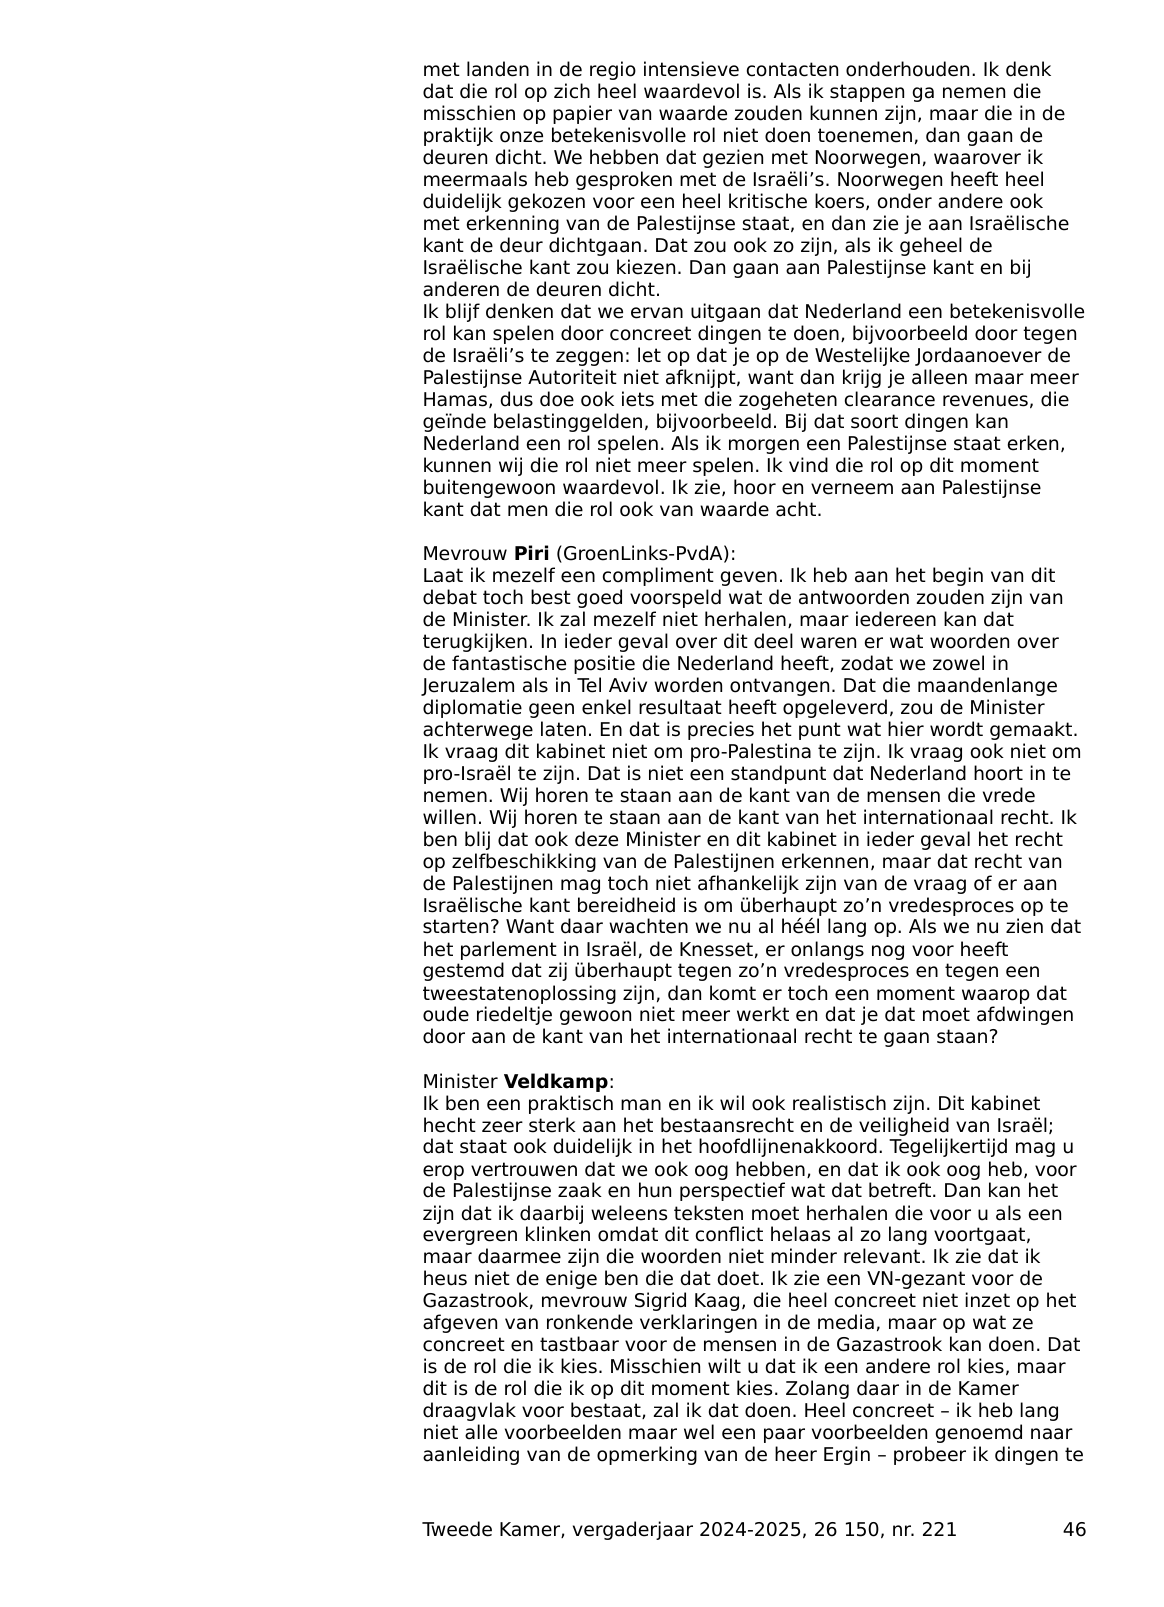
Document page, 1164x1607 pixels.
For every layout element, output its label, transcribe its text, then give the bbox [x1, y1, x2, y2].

text Laat ik mezelf een compliment geven. Ik heb aan het begin van dit debat toch best goed voorspeld wat de antwoorden zouden zijn van de Minister. Ik zal mezelf niet herhalen, maar iedereen kan dat terugkijken. In ieder geval over dit deel waren er wat woorden over de fantastische positie die Nederland heeft, zodat we zowel in Jeruzalem als in Tel Aviv worden ontvangen. Dat die maandenlange diplomatie geen enkel resultaat heeft opgeleverd, zou de Minister achterwege laten. En dat is precies het punt wat hier wordt gemaakt. Ik vraag dit kabinet niet om pro-Palestina te zijn. Ik vraag ook niet om pro-Israël te zijn. Dat is niet een standpunt dat Nederland hoort in te nemen. Wij horen te staan aan de kant van de mensen die vrede willen. Wij horen te staan aan de kant van het internationaal recht. Ik ben blij dat ook deze Minister en dit kabinet in ieder geval het recht op zelfbeschikking van de Palestijnen erkennen, maar dat recht van de Palestijnen mag toch niet afhankelijk zijn van de vraag of er aan Israëlische kant bereidheid is om überhaupt zo’n vredesproces op te starten? Want daar wachten we nu al héél lang op. Als we nu zien dat het parlement in Israël, de Knesset, er onlangs nog voor heeft gestemd dat zij überhaupt tegen zo’n vredesproces en tegen een tweestatenoplossing zijn, dan komt er toch een moment waarop dat oude riedeltje gewoon niet meer werkt en dat je dat moet afdwingen door aan de kant van het internationaal recht te gaan staan? [422, 565, 1087, 1048]
text Ik blijf denken dat we ervan uitgaan dat Nederland een betekenisvolle rol kan spelen door concreet dingen te doen, bijvoorbeeld door tegen de Israëli’s te zeggen: let op dat je op de Westelijke Jordaanoever de Palestijnse Autoriteit niet afknijpt, want dan krijg je alleen maar meer Hamas, dus doe ook iets met die zogeheten clearance revenues, die geïnde belastinggelden, bijvoorbeeld. Bij dat soort dingen kan Nederland een rol spelen. Als ik morgen een Palestijnse staat erken, kunnen wij die rol niet meer spelen. Ik vind die rol op dit moment buitengewoon waardevol. Ik zie, hoor en verneem aan Palestijnse kant dat men die rol ook van waarde acht. [422, 301, 1087, 521]
text Mevrouw Piri (GroenLinks-PvdA): [422, 543, 1087, 565]
text met landen in de regio intensieve contacten onderhouden. Ik denk dat die rol op zich heel waardevol is. Als ik stappen ga nemen die misschien op papier van waarde zouden kunnen zijn, maar die in de praktijk onze betekenisvolle rol niet doen toenemen, dan gaan de deuren dicht. We hebben dat gezien met Noorwegen, waarover ik meermaals heb gesproken met de Israëli’s. Noorwegen heeft heel duidelijk gekozen voor een heel kritische koers, onder andere ook met erkenning van de Palestijnse staat, en dan zie je aan Israëlische kant de deur dichtgaan. Dat zou ook zo zijn, als ik geheel de Israëlische kant zou kiezen. Dan gaan aan Palestijnse kant en bij anderen de deuren dicht. [422, 59, 1087, 301]
text Ik ben een praktisch man en ik wil ook realistisch zijn. Dit kabinet hecht zeer sterk aan het bestaansrecht en de veiligheid van Israël; dat staat ook duidelijk in het hoofdlijnenakkoord. Tegelijkertijd mag u erop vertrouwen dat we ook oog hebben, en dat ik ook oog heb, voor de Palestijnse zaak en hun perspectief wat dat betreft. Dan kan het zijn dat ik daarbij weleens teksten moet herhalen die voor u als een evergreen klinken omdat dit conflict helaas al zo lang voortgaat, maar daarmee zijn die woorden niet minder relevant. Ik zie dat ik heus niet de enige ben die dat doet. Ik zie een VN-gezant voor de Gazastrook, mevrouw Sigrid Kaag, die heel concreet niet inzet op het afgeven van ronkende verklaringen in de media, maar op wat ze concreet en tastbaar voor de mensen in de Gazastrook kan doen. Dat is de rol die ik kies. Misschien wilt u dat ik een andere rol kies, maar dit is de rol die ik op dit moment kies. Zolang daar in de Kamer draagvlak voor bestaat, zal ik dat doen. Heel concreet – ik heb lang niet alle voorbeelden maar wel een paar voorbeelden genoemd naar aanleiding van de opmerking van de heer Ergin – probeer ik dingen te [422, 1092, 1087, 1466]
text Minister Veldkamp: [422, 1071, 1087, 1092]
